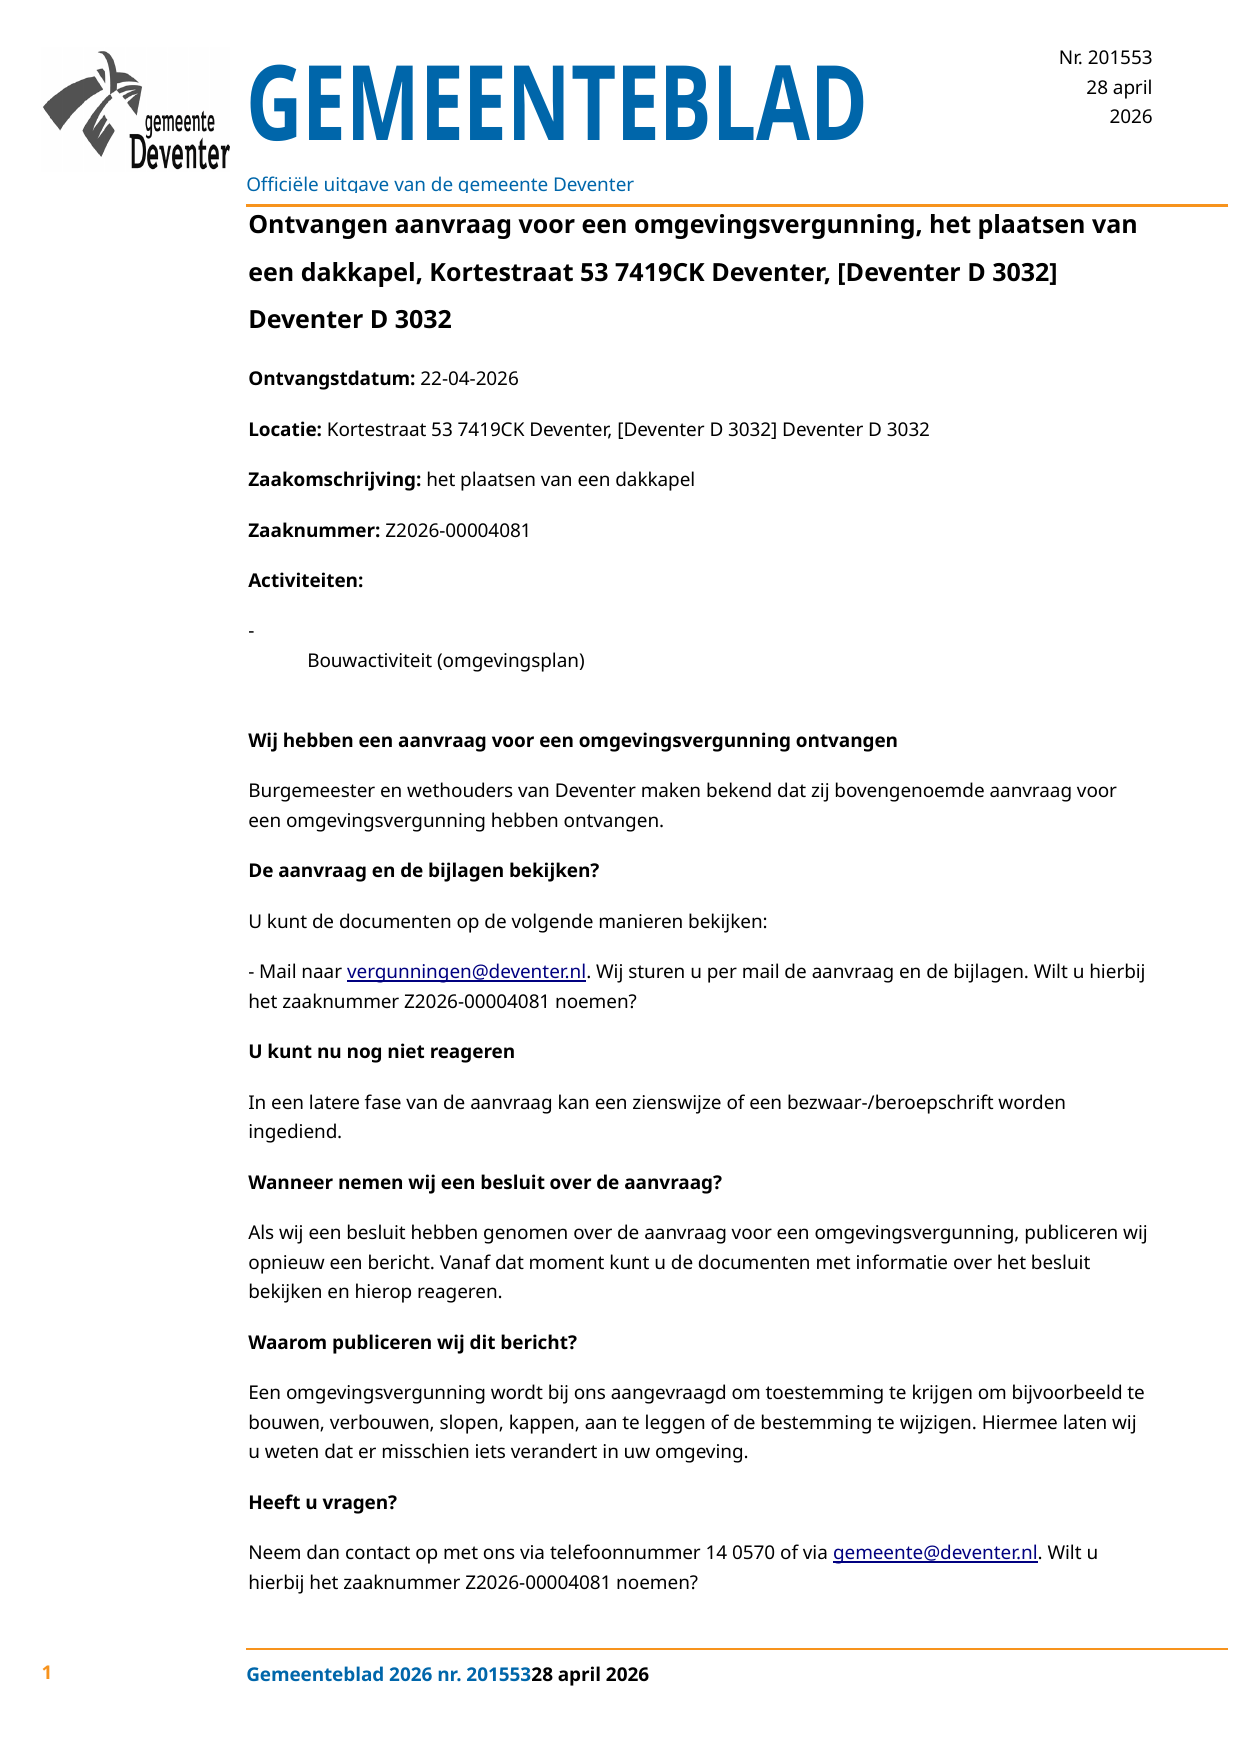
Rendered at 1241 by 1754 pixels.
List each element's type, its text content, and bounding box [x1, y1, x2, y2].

text Locatie: Kortestraat 53 7419CK Deventer, [Deventer D 3032] Deventer D 3032 [248, 416, 1152, 442]
list Bouwactiviteit (omgevingsplan) [248, 647, 1152, 673]
text - Mail naar vergunningen@deventer.nl. Wij sturen u per mail de aanvraag en de bijlagen. Wilt u hierbij het zaaknummer Z2026-00004081 noemen? [248, 958, 1152, 1014]
text Burgemeester en wethouders van Deventer maken bekend dat zij bovengenoemde aanvraag voor een omgevingsvergunning hebben ontvangen. [248, 778, 1152, 833]
text U kunt nu nog niet reageren [248, 1038, 1152, 1064]
text Heeft u vragen? [248, 1489, 1152, 1514]
text Een omgevingsvergunning wordt bij ons aangevraagd om toestemming te krijgen om bijvoorbeeld te bouwen, verbouwen, slopen, kappen, aan te leggen of de bestemming te wijzigen. Hiermee laten wij u weten dat er misschien iets verandert in uw omgeving. [248, 1379, 1152, 1464]
text Ontvangstdatum: 22-04-2026 [248, 366, 1152, 391]
text De aanvraag en de bijlagen bekijken? [248, 858, 1152, 883]
text Zaakomschrijving: het plaatsen van een dakkapel [248, 466, 1152, 492]
text In een latere fase van de aanvraag kan een zienswijze of een bezwaar-/beroepschrift worden ingediend. [248, 1089, 1152, 1144]
text Neem dan contact op met ons via telefoonnummer 14 0570 of via gemeente@deventer.nl. Wilt u hierbij het zaaknummer Z2026-00004081 noemen? [248, 1539, 1152, 1594]
text Activiteiten: [248, 567, 1152, 593]
text Ontvangen aanvraag voor een omgevingsvergunning, het plaatsen van een dakkapel, Kortestraat 53 7419CK Deventer, [Deventer D 3032] Deventer D 3032 [248, 207, 1152, 336]
text Zaaknummer: Z2026-00004081 [248, 517, 1152, 542]
text Waarom publiceren wij dit bericht? [248, 1329, 1152, 1354]
text Als wij een besluit hebben genomen over de aanvraag voor een omgevingsvergunning, publiceren wij opnieuw een bericht. Vanaf dat moment kunt u de documenten met informatie over het besluit bekijken en hierop reageren. [248, 1219, 1152, 1304]
text Wanneer nemen wij een besluit over de aanvraag? [248, 1169, 1152, 1194]
text U kunt de documenten op de volgende manieren bekijken: [248, 908, 1152, 934]
picture [41, 47, 231, 172]
text Wij hebben een aanvraag voor een omgevingsvergunning ontvangen [248, 727, 1152, 753]
